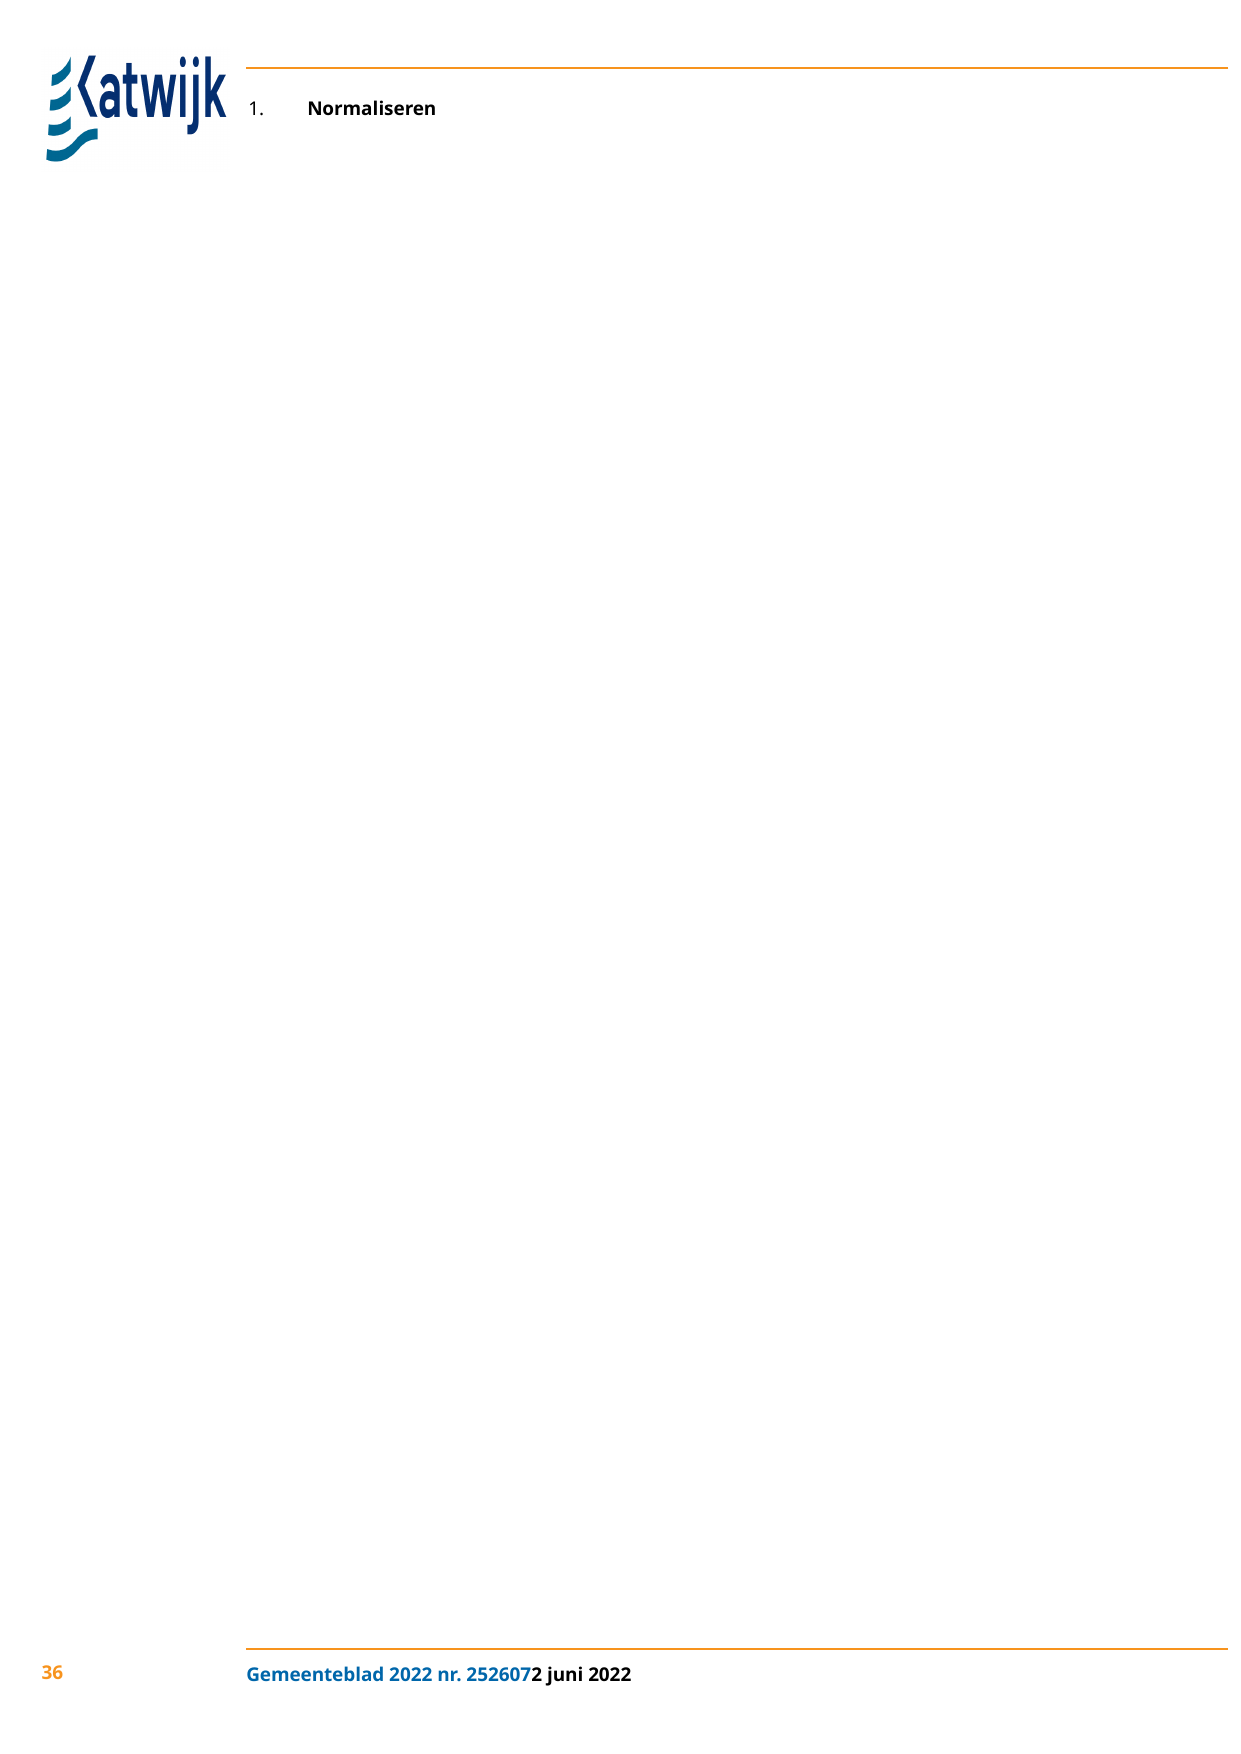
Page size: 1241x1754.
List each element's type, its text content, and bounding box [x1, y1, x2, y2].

picture [41, 47, 231, 172]
list Normaliseren [248, 95, 1152, 121]
